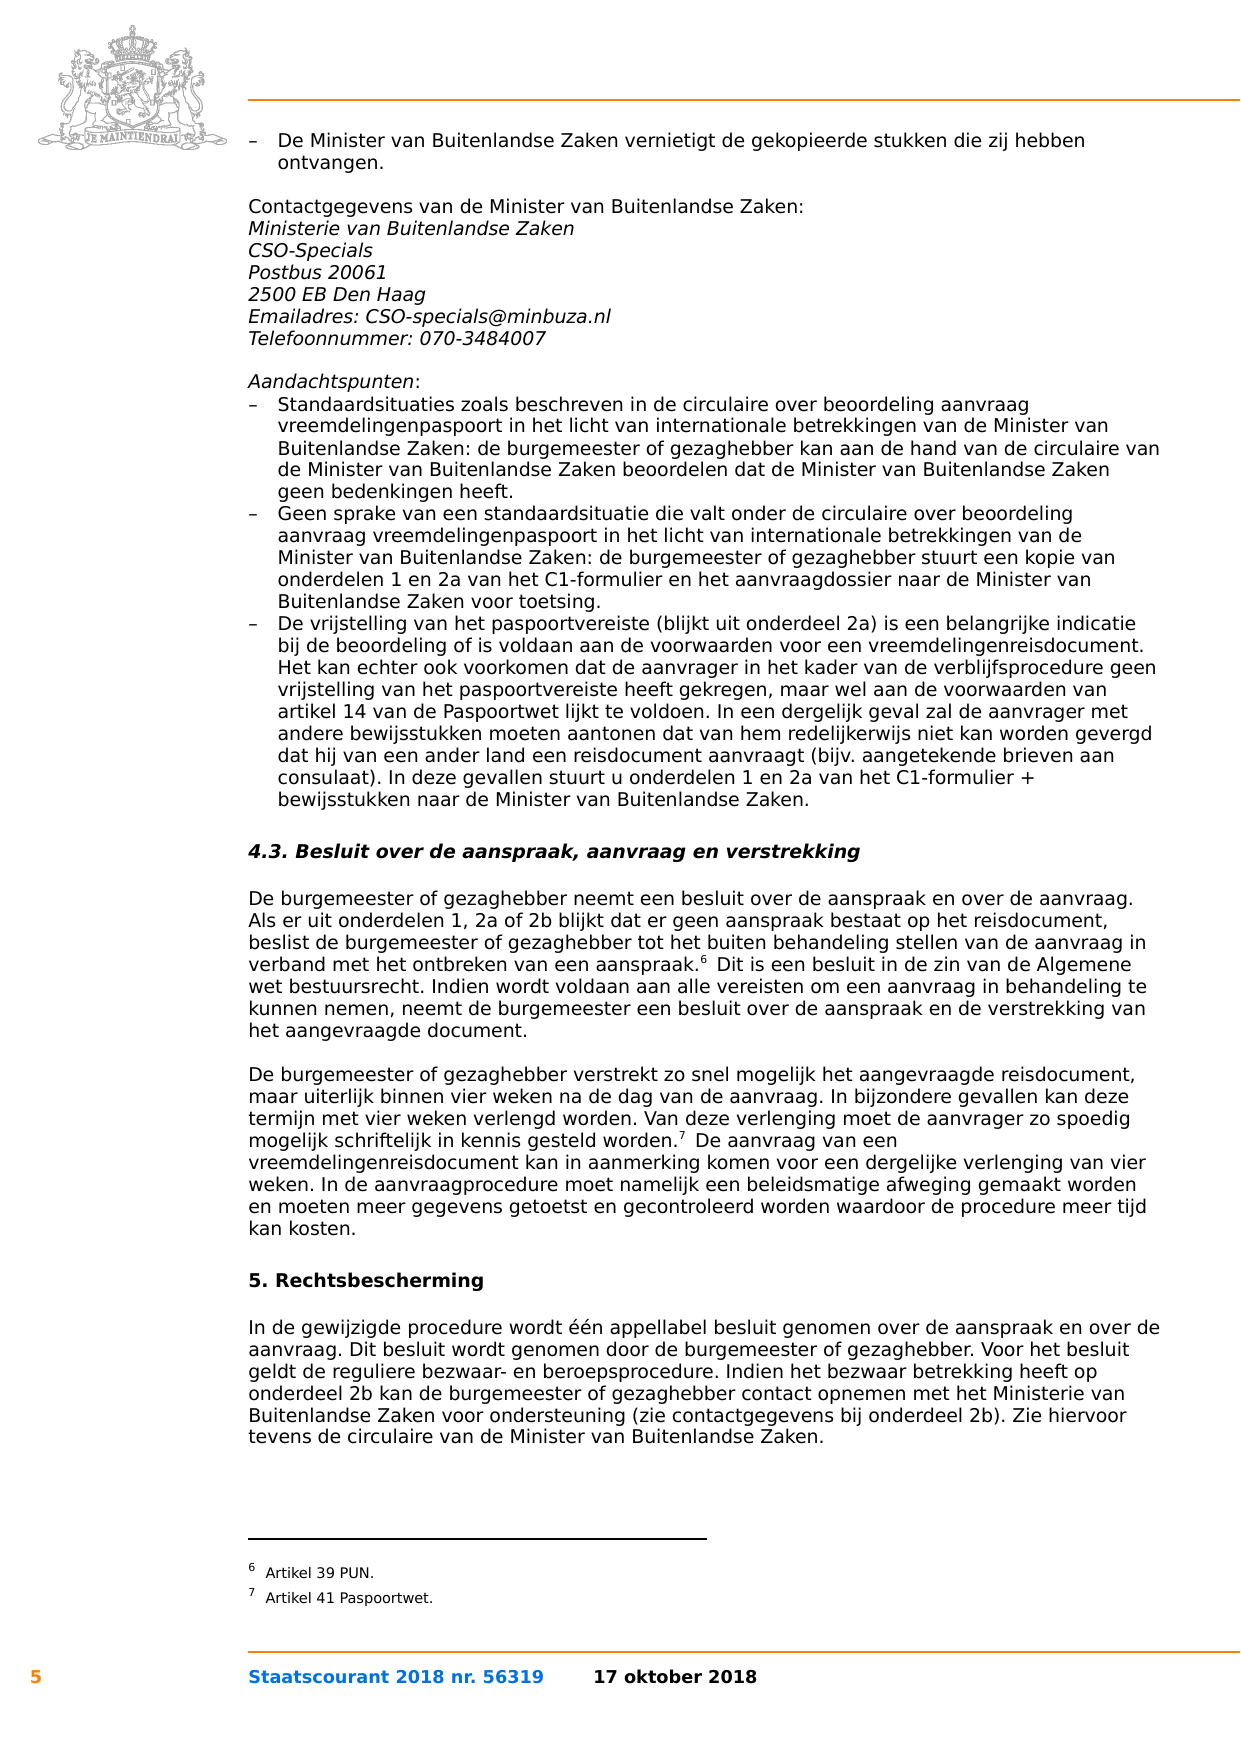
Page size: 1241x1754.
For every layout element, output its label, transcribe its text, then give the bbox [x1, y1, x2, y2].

text De burgemeester of gezaghebber neemt een besluit over de aanspraak en over de aanvraag. Als er uit onderdelen 1, 2a of 2b blijkt dat er geen aanspraak bestaat op het reisdocument, beslist de burgemeester of gezaghebber tot het buiten behandeling stellen van de aanvraag in verband met het ontbreken van een aanspraak. Dit is een besluit in de zin van de Algemene wet bestuursrecht. Indien wordt voldaan aan alle vereisten om een aanvraag in behandeling te kunnen nemen, neemt de burgemeester een besluit over de aanspraak en de verstrekking van het aangevraagde document. [248, 888, 1163, 1042]
text Emailadres: CSO-specials@minbuza.nl [248, 306, 1163, 328]
text In de gewijzigde procedure wordt één appellabel besluit genomen over de aanspraak en over de aanvraag. Dit besluit wordt genomen door de burgemeester of gezaghebber. Voor het besluit geldt de reguliere bezwaar- en beroepsprocedure. Indien het bezwaar betrekking heeft op onderdeel 2b kan de burgemeester of gezaghebber contact opnemen met het Ministerie van Buitenlandse Zaken voor ondersteuning (zie contactgegevens bij onderdeel 2b). Zie hiervoor tevens de circulaire van de Minister van Buitenlandse Zaken. [248, 1317, 1163, 1448]
text CSO-Specials [248, 240, 1163, 262]
text Postbus 20061 [248, 262, 1163, 284]
text De burgemeester of gezaghebber verstrekt zo snel mogelijk het aangevraagde reisdocument, maar uiterlijk binnen vier weken na de dag van de aanvraag. In bijzondere gevallen kan deze termijn met vier weken verlengd worden. Van deze verlenging moet de aanvrager zo spoedig mogelijk schriftelijk in kennis gesteld worden. De aanvraag van een vreemdelingenreisdocument kan in aanmerking komen voor een dergelijke verlenging van vier weken. In de aanvraagprocedure moet namelijk een beleidsmatige afweging gemaakt worden en moeten meer gegevens getoetst en gecontroleerd worden waardoor de procedure meer tijd kan kosten. [248, 1064, 1163, 1239]
text – Standaardsituaties zoals beschreven in de circulaire over beoordeling aanvraag vreemdelingenpaspoort in het licht van internationale betrekkingen van de Minister van Buitenlandse Zaken: de burgemeester of gezaghebber kan aan de hand van de circulaire van de Minister van Buitenlandse Zaken beoordelen dat de Minister van Buitenlandse Zaken geen bedenkingen heeft. [248, 393, 1163, 503]
text – Geen sprake van een standaardsituatie die valt onder de circulaire over beoordeling aanvraag vreemdelingenpaspoort in het licht van internationale betrekkingen van de Minister van Buitenlandse Zaken: de burgemeester of gezaghebber stuurt een kopie van onderdelen 1 en 2a van het C1-formulier en het aanvraagdossier naar de Minister van Buitenlandse Zaken voor toetsing. [248, 503, 1163, 613]
text Contactgegevens van de Minister van Buitenlandse Zaken: [248, 196, 1163, 218]
subtitle 4.3. Besluit over de aanspraak, aanvraag en verstrekking [248, 841, 1163, 863]
subtitle 5. Rechtsbescherming [248, 1269, 1163, 1292]
text – De vrijstelling van het paspoortvereiste (blijkt uit onderdeel 2a) is een belangrijke indicatie bij de beoordeling of is voldaan aan de voorwaarden voor een vreemdelingenreisdocument. Het kan echter ook voorkomen dat de aanvrager in het kader van de verblijfsprocedure geen vrijstelling van het paspoortvereiste heeft gekregen, maar wel aan de voorwaarden van artikel 14 van de Paspoortwet lijkt te voldoen. In een dergelijk geval zal de aanvrager met andere bewijsstukken moeten aantonen dat van hem redelijkerwijs niet kan worden gevergd dat hij van een ander land een reisdocument aanvraagt (bijv. aangetekende brieven aan consulaat). In deze gevallen stuurt u onderdelen 1 en 2a van het C1-formulier + bewijsstukken naar de Minister van Buitenlandse Zaken. [248, 613, 1163, 811]
text Telefoonnummer: 070-3484007 [248, 328, 1163, 349]
text Aandachtspunten: [248, 371, 1163, 393]
text Artikel 41 Paspoortwet. [248, 1586, 1163, 1608]
text 2500 EB Den Haag [248, 284, 1163, 306]
text Artikel 39 PUN. [248, 1561, 1163, 1583]
text Ministerie van Buitenlandse Zaken [248, 218, 1163, 240]
picture [38, 25, 227, 150]
text – De Minister van Buitenlandse Zaken vernietigt de gekopieerde stukken die zij hebben ontvangen. [248, 130, 1163, 174]
